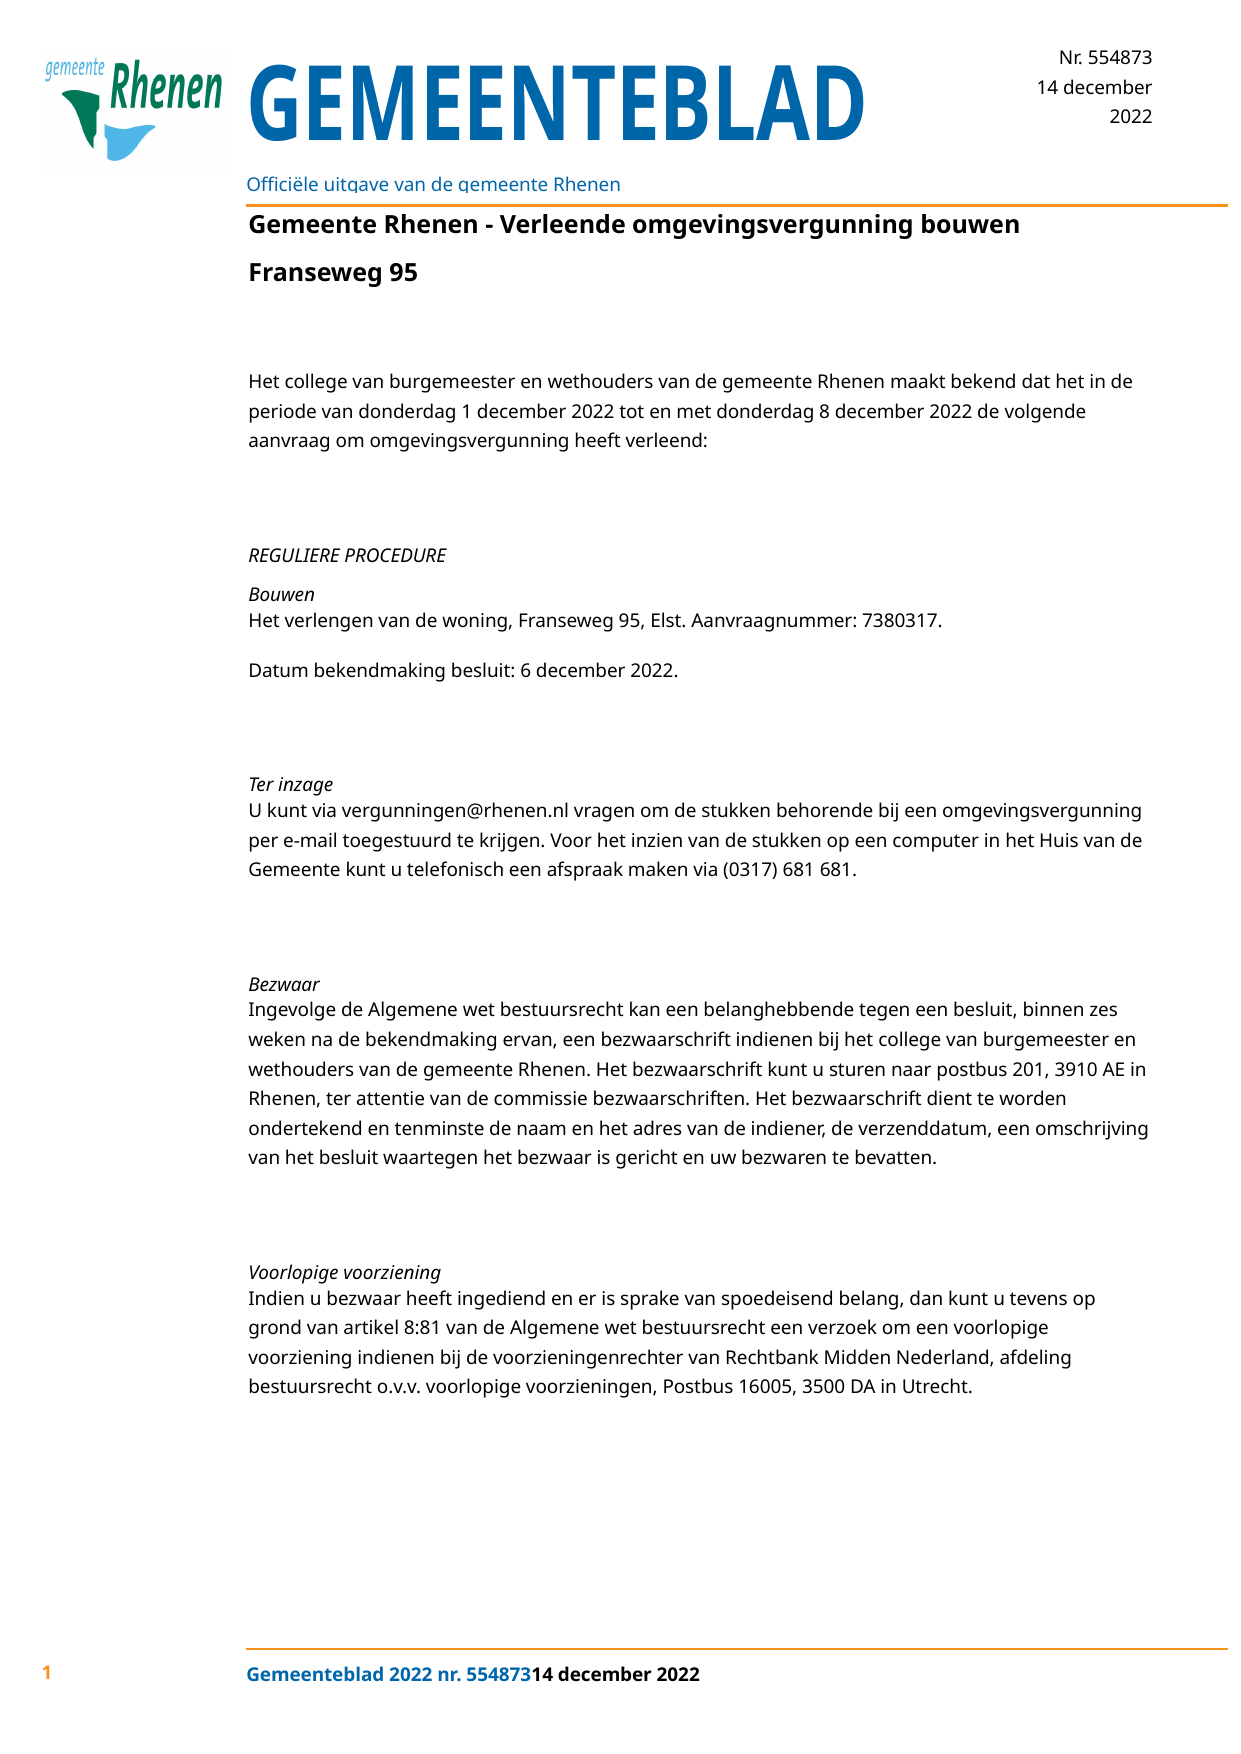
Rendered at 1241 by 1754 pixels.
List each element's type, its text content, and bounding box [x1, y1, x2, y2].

text Ter inzage [248, 772, 1152, 797]
text Ingevolge de Algemene wet bestuursrecht kan een belanghebbende tegen een besluit, binnen zes weken na de bekendmaking ervan, een bezwaarschrift indienen bij het college van burgemeester en wethouders van de gemeente Rhenen. Het bezwaarschrift kunt u sturen naar postbus 201, 3910 AE in Rhenen, ter attentie van de commissie bezwaarschriften. Het bezwaarschrift dient te worden ondertekend en tenminste de naam en het adres van de indiener, de verzenddatum, een omschrijving van het besluit waartegen het bezwaar is gericht en uw bezwaren te bevatten. [248, 997, 1152, 1170]
text Voorlopige voorziening [248, 1259, 1152, 1285]
text Bouwen [248, 581, 1152, 607]
text Gemeente Rhenen - Verleende omgevingsvergunning bouwen Franseweg 95 [248, 207, 1152, 288]
text Het college van burgemeester en wethouders van de gemeente Rhenen maakt bekend dat het in de periode van donderdag 1 december 2022 tot en met donderdag 8 december 2022 de volgende aanvraag om omgevingsvergunning heeft verleend: [248, 368, 1152, 453]
text Datum bekendmaking besluit: 6 december 2022. [248, 657, 1152, 683]
text U kunt via vergunningen@rhenen.nl vragen om de stukken behorende bij een omgevingsvergunning per e-mail toegestuurd te krijgen. Voor het inzien van de stukken op een computer in het Huis van de Gemeente kunt u telefonisch een afspraak maken via (0317) 681 681. [248, 797, 1152, 882]
text Indien u bezwaar heeft ingediend en er is sprake van spoedeisend belang, dan kunt u tevens op grond van artikel 8:81 van de Algemene wet bestuursrecht een verzoek om een voorlopige voorziening indienen bij de voorzieningenrechter van Rechtbank Midden Nederland, afdeling bestuursrecht o.v.v. voorlopige voorzieningen, Postbus 16005, 3500 DA in Utrecht. [248, 1285, 1152, 1399]
picture [41, 47, 231, 172]
text Bezwaar [248, 971, 1152, 997]
text REGULIERE PROCEDURE [248, 542, 1152, 568]
text Het verlengen van de woning, Franseweg 95, Elst. Aanvraagnummer: 7380317. [248, 607, 1152, 633]
